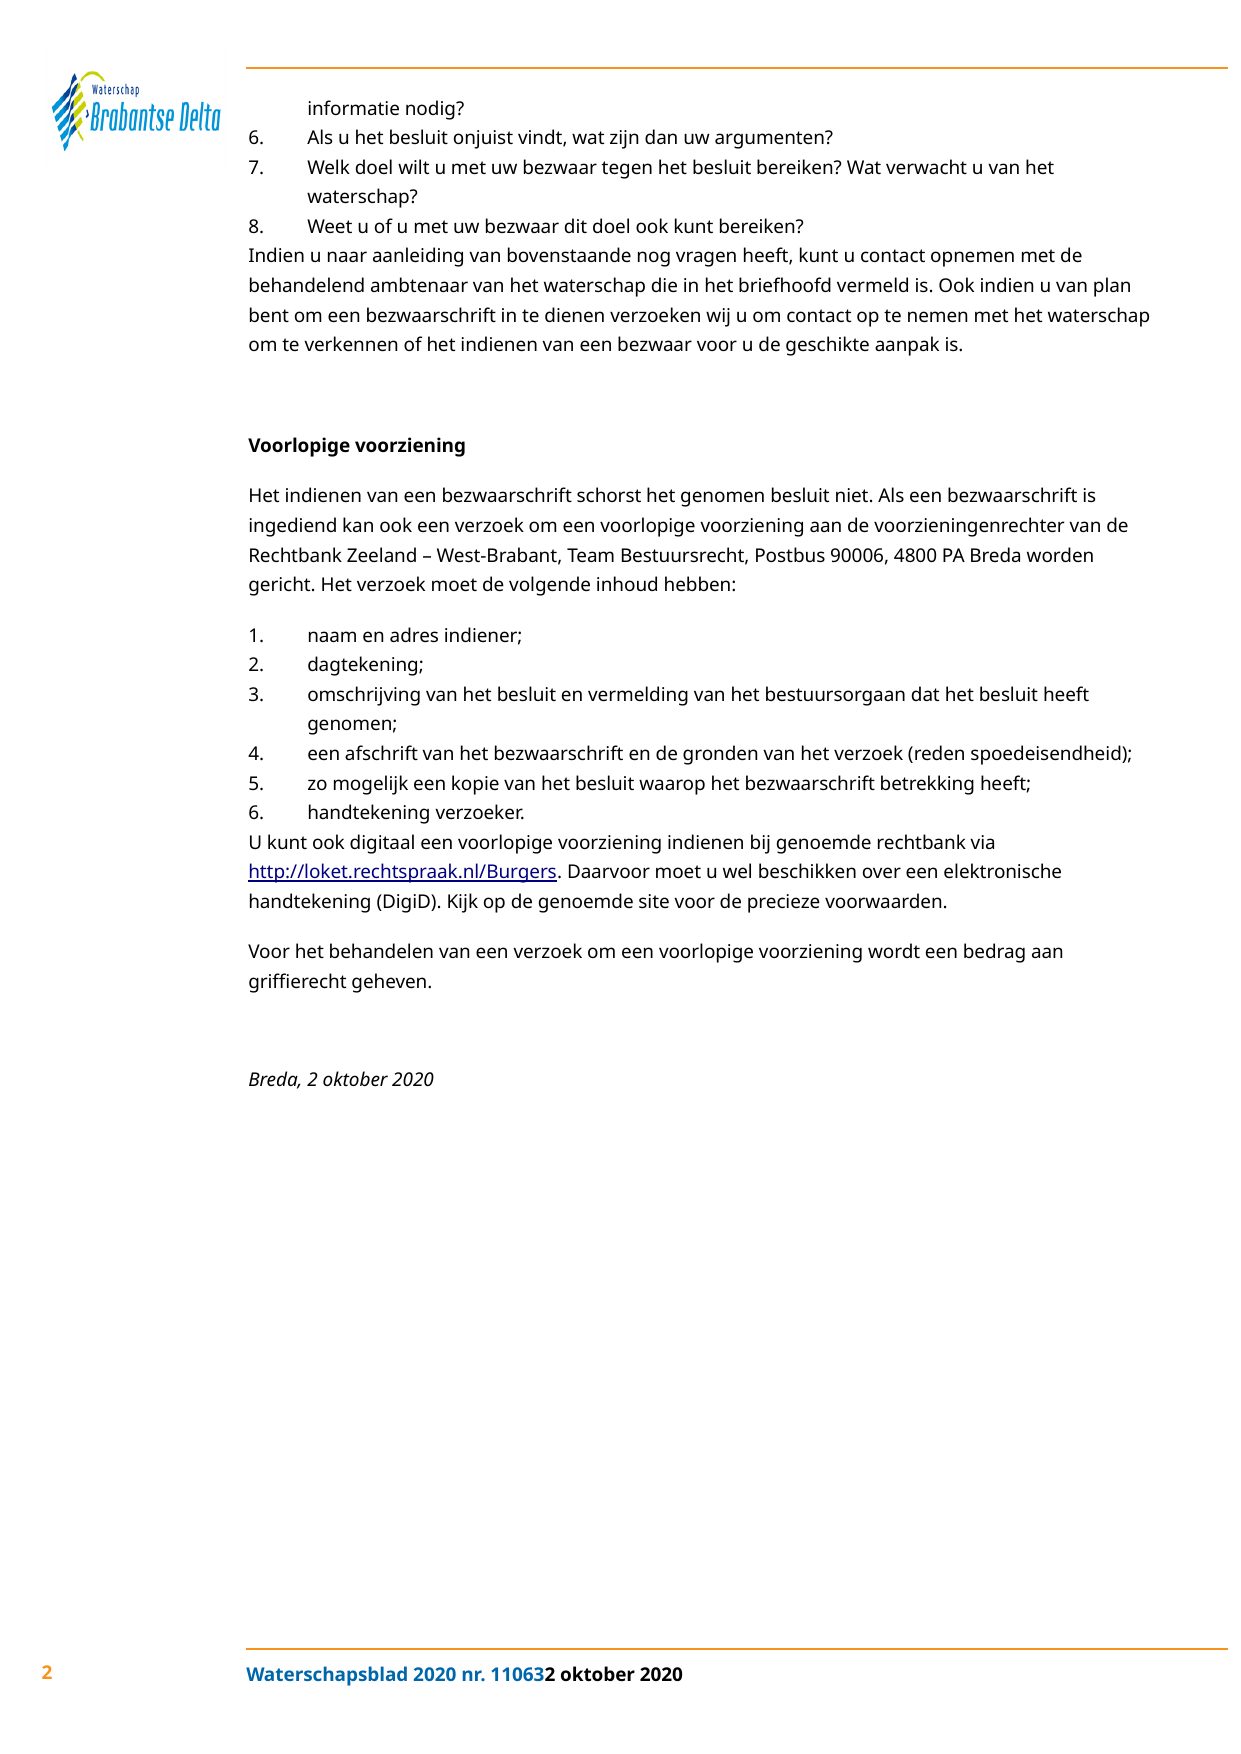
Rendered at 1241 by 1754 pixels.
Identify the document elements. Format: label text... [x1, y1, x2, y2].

list omschrijving van het besluit en vermelding van het bestuursorgaan dat het besluit heeft genomen; [248, 681, 1152, 736]
list informatie nodig? [248, 95, 1152, 121]
text Voorlopige voorziening [248, 432, 1152, 458]
list Als u het besluit onjuist vindt, wat zijn dan uw argumenten? [248, 124, 1152, 150]
text U kunt ook digitaal een voorlopige voorziening indienen bij genoemde rechtbank via http://loket.rechtspraak.nl/Burgers. Daarvoor moet u wel beschikken over een elektronische handtekening (DigiD). Kijk op de genoemde site voor de precieze voorwaarden. [248, 829, 1152, 914]
text Indien u naar aanleiding van bovenstaande nog vragen heeft, kunt u contact opnemen met de behandelend ambtenaar van het waterschap die in het briefhoofd vermeld is. Ook indien u van plan bent om een bezwaarschrift in te dienen verzoeken wij u om contact op te nemen met het waterschap om te verkennen of het indienen van een bezwaar voor u de geschikte aanpak is. [248, 243, 1152, 357]
text Het indienen van een bezwaarschrift schorst het genomen besluit niet. Als een bezwaarschrift is ingediend kan ook een verzoek om een voorlopige voorziening aan de voorzieningenrechter van de Rechtbank Zeeland – West-Brabant, Team Bestuursrecht, Postbus 90006, 4800 PA Breda worden gericht. Het verzoek moet de volgende inhoud hebben: [248, 483, 1152, 597]
text Voor het behandelen van een verzoek om een voorlopige voorziening wordt een bedrag aan griffierecht geheven. [248, 938, 1152, 994]
picture [41, 47, 231, 172]
list handtekening verzoeker. [248, 799, 1152, 825]
list zo mogelijk een kopie van het besluit waarop het bezwaarschrift betrekking heeft; [248, 770, 1152, 796]
list naam en adres indiener; [248, 622, 1152, 648]
list Welk doel wilt u met uw bezwaar tegen het besluit bereiken? Wat verwacht u van het waterschap? [248, 154, 1152, 209]
text Breda, 2 oktober 2020 [248, 1066, 1152, 1092]
list een afschrift van het bezwaarschrift en de gronden van het verzoek (reden spoedeisendheid); [248, 740, 1152, 766]
list dagtekening; [248, 651, 1152, 677]
list Weet u of u met uw bezwaar dit doel ook kunt bereiken? [248, 213, 1152, 239]
